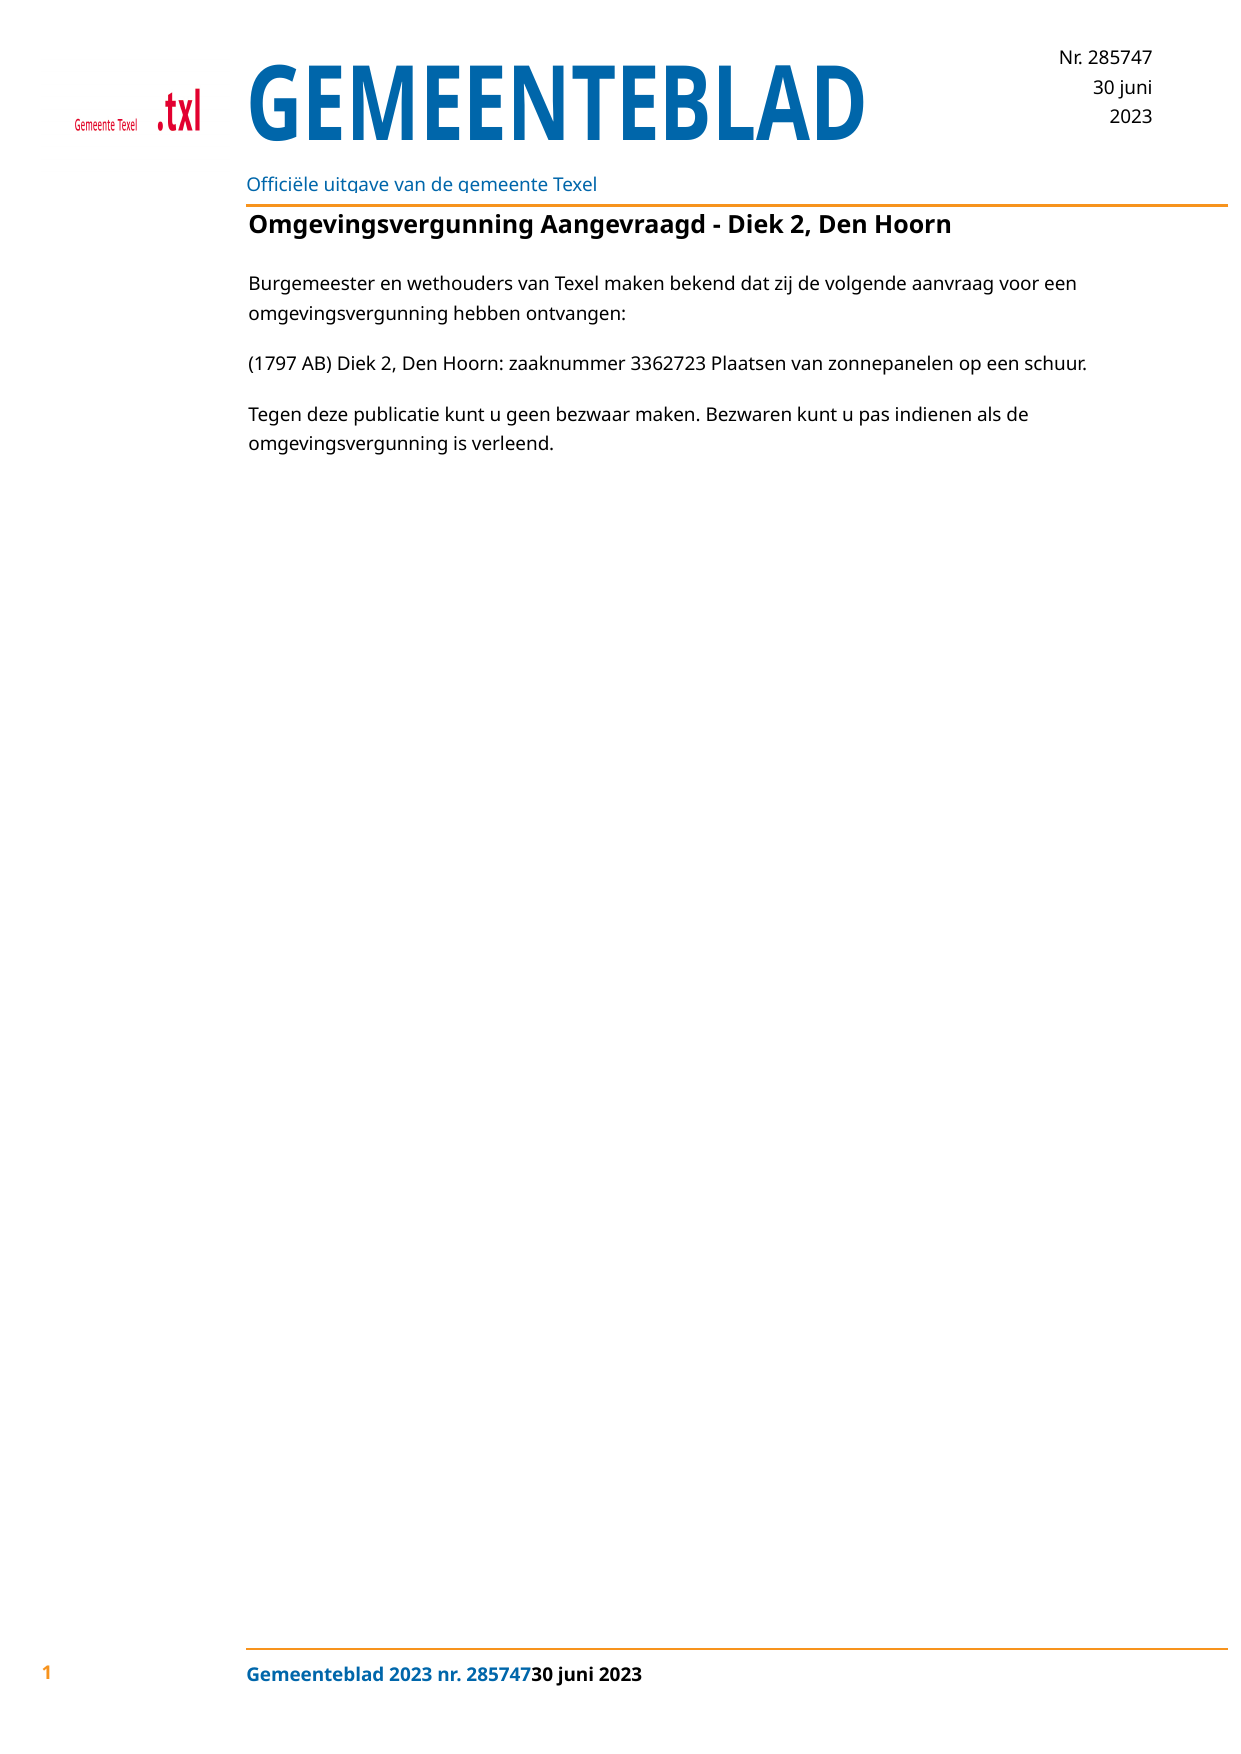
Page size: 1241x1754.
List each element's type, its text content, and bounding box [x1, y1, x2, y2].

text Burgemeester en wethouders van Texel maken bekend dat zij de volgende aanvraag voor een omgevingsvergunning hebben ontvangen: [248, 270, 1152, 326]
text (1797 AB) Diek 2, Den Hoorn: zaaknummer 3362723 Plaatsen van zonnepanelen op een schuur. [248, 350, 1152, 376]
picture [41, 47, 231, 172]
text Tegen deze publicatie kunt u geen bezwaar maken. Bezwaren kunt u pas indienen als de omgevingsvergunning is verleend. [248, 401, 1152, 456]
text Omgevingsvergunning Aangevraagd - Diek 2, Den Hoorn [248, 207, 1152, 241]
